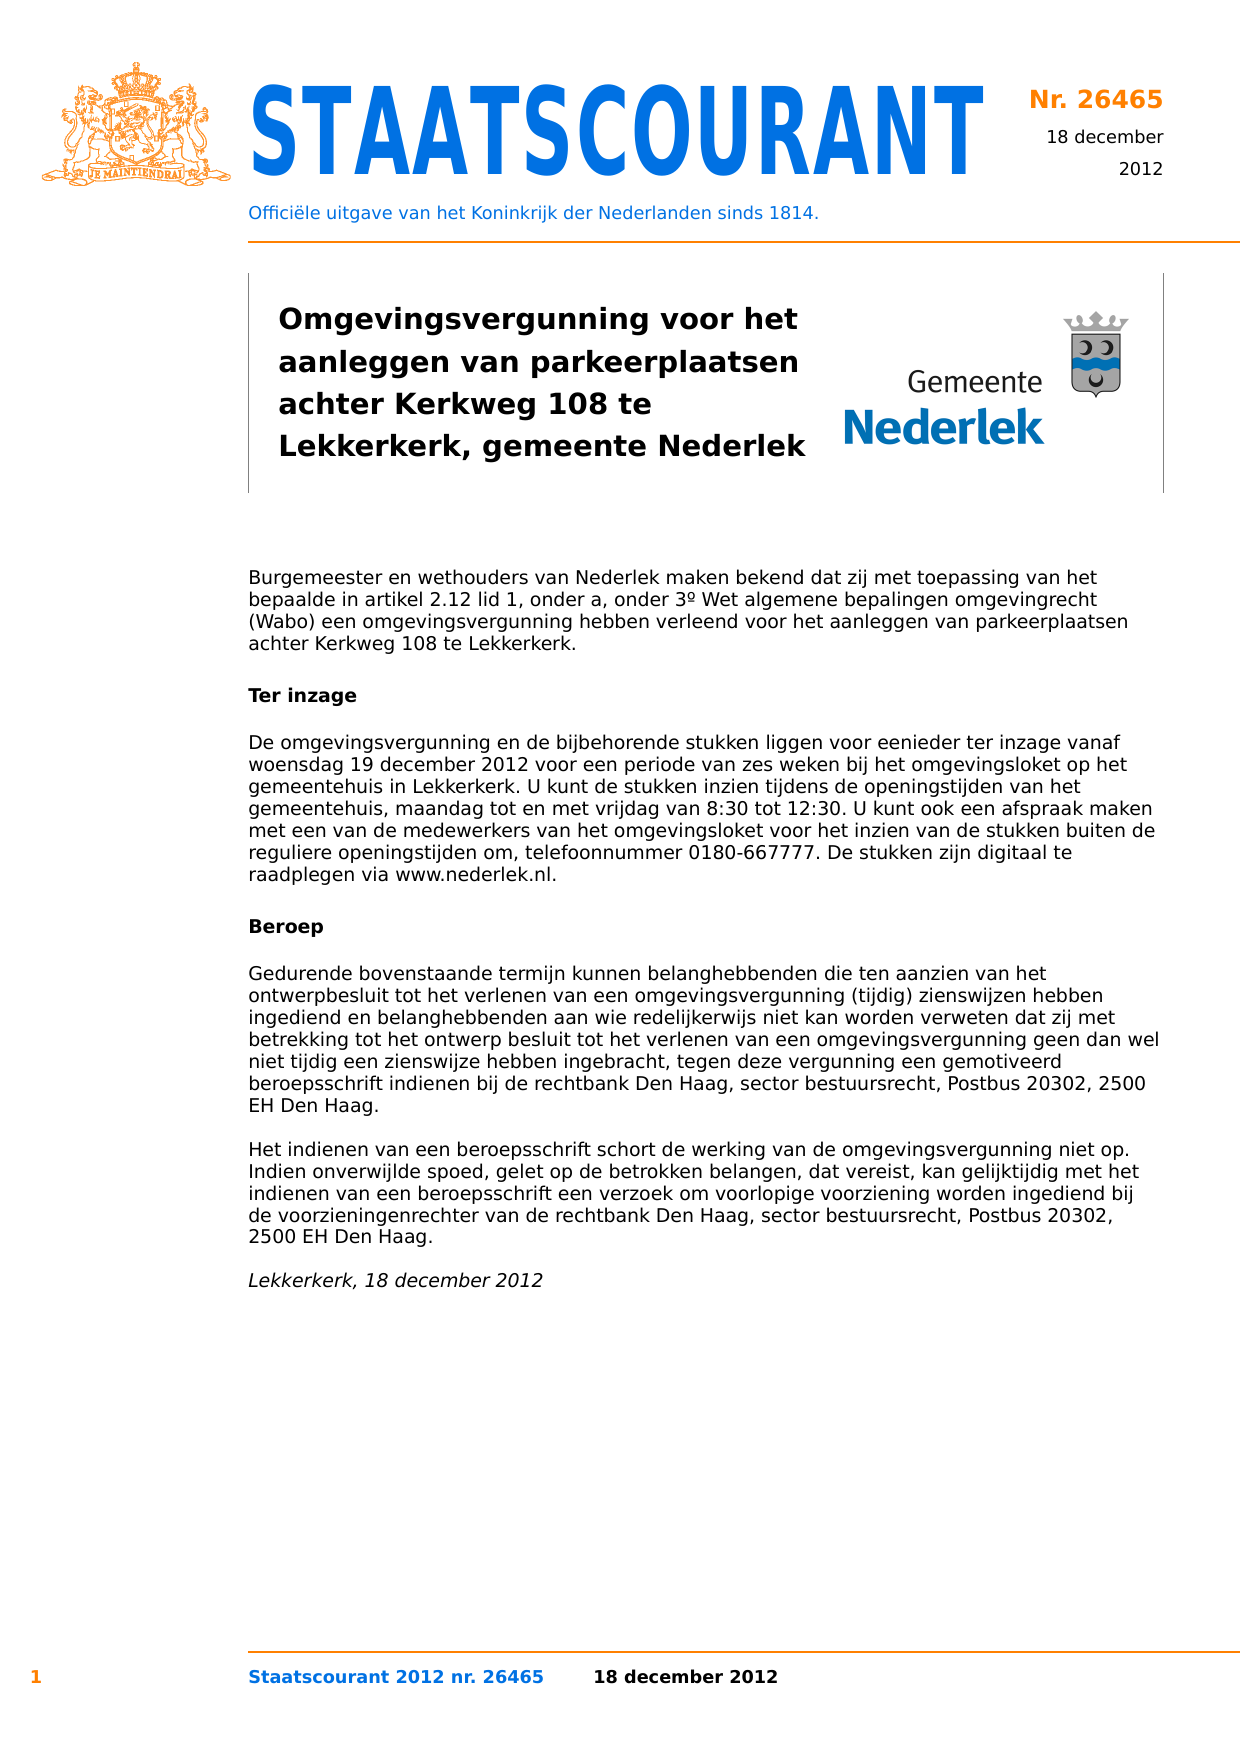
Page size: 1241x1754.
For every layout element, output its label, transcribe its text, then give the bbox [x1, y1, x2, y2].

picture [838, 302, 1134, 451]
table_header STAATSCOURANT [248, 62, 998, 203]
subtitle Ter inzage [248, 685, 1163, 707]
table_cell 18 december [998, 121, 1240, 153]
table_header Nr. 26465 [998, 62, 1240, 121]
picture [41, 62, 231, 186]
table_cell Officiële uitgave van het Koninkrijk der Nederlanden sinds 1814. [248, 203, 1240, 241]
subtitle Omgevingsvergunning voor het aanleggen van parkeerplaatsen achter Kerkweg 108 te Lekkerkerk, gemeente Nederlek [249, 273, 1163, 493]
text Gedurende bovenstaande termijn kunnen belanghebbenden die ten aanzien van het ontwerpbesluit tot het verlenen van een omgevingsvergunning (tijdig) zienswijzen hebben ingediend en belanghebbenden aan wie redelijkerwijs niet kan worden verweten dat zij met betrekking tot het ontwerp besluit tot het verlenen van een omgevingsvergunning geen dan wel niet tijdig een zienswijze hebben ingebracht, tegen deze vergunning een gemotiveerd beroepsschrift indienen bij de rechtbank Den Haag, sector bestuursrecht, Postbus 20302, 2500 EH Den Haag. [248, 963, 1163, 1117]
table_cell 2012 [998, 153, 1240, 203]
text Lekkerkerk, 18 december 2012 [248, 1270, 1163, 1292]
text Burgemeester en wethouders van Nederlek maken bekend dat zij met toepassing van het bepaalde in artikel 2.12 lid 1, onder a, onder 3º Wet algemene bepalingen omgevingrecht (Wabo) een omgevingsvergunning hebben verleend voor het aanleggen van parkeerplaatsen achter Kerkweg 108 te Lekkerkerk. [248, 567, 1163, 655]
table_header [25, 62, 248, 241]
text Het indienen van een beroepsschrift schort de werking van de omgevingsvergunning niet op. Indien onverwijlde spoed, gelet op de betrokken belangen, dat vereist, kan gelijktijdig met het indienen van een beroepsschrift een verzoek om voorlopige voorziening worden ingediend bij de voorzieningenrechter van de rechtbank Den Haag, sector bestuursrecht, Postbus 20302, 2500 EH Den Haag. [248, 1138, 1163, 1248]
text De omgevingsvergunning en de bijbehorende stukken liggen voor eenieder ter inzage vanaf woensdag 19 december 2012 voor een periode van zes weken bij het omgevingsloket op het gemeentehuis in Lekkerkerk. U kunt de stukken inzien tijdens de openingstijden van het gemeentehuis, maandag tot en met vrijdag van 8:30 tot 12:30. U kunt ook een afspraak maken met een van de medewerkers van het omgevingsloket voor het inzien van de stukken buiten de reguliere openingstijden om, telefoonnummer 0180-667777. De stukken zijn digitaal te raadplegen via www.nederlek.nl. [248, 732, 1163, 886]
subtitle Beroep [248, 916, 1163, 938]
